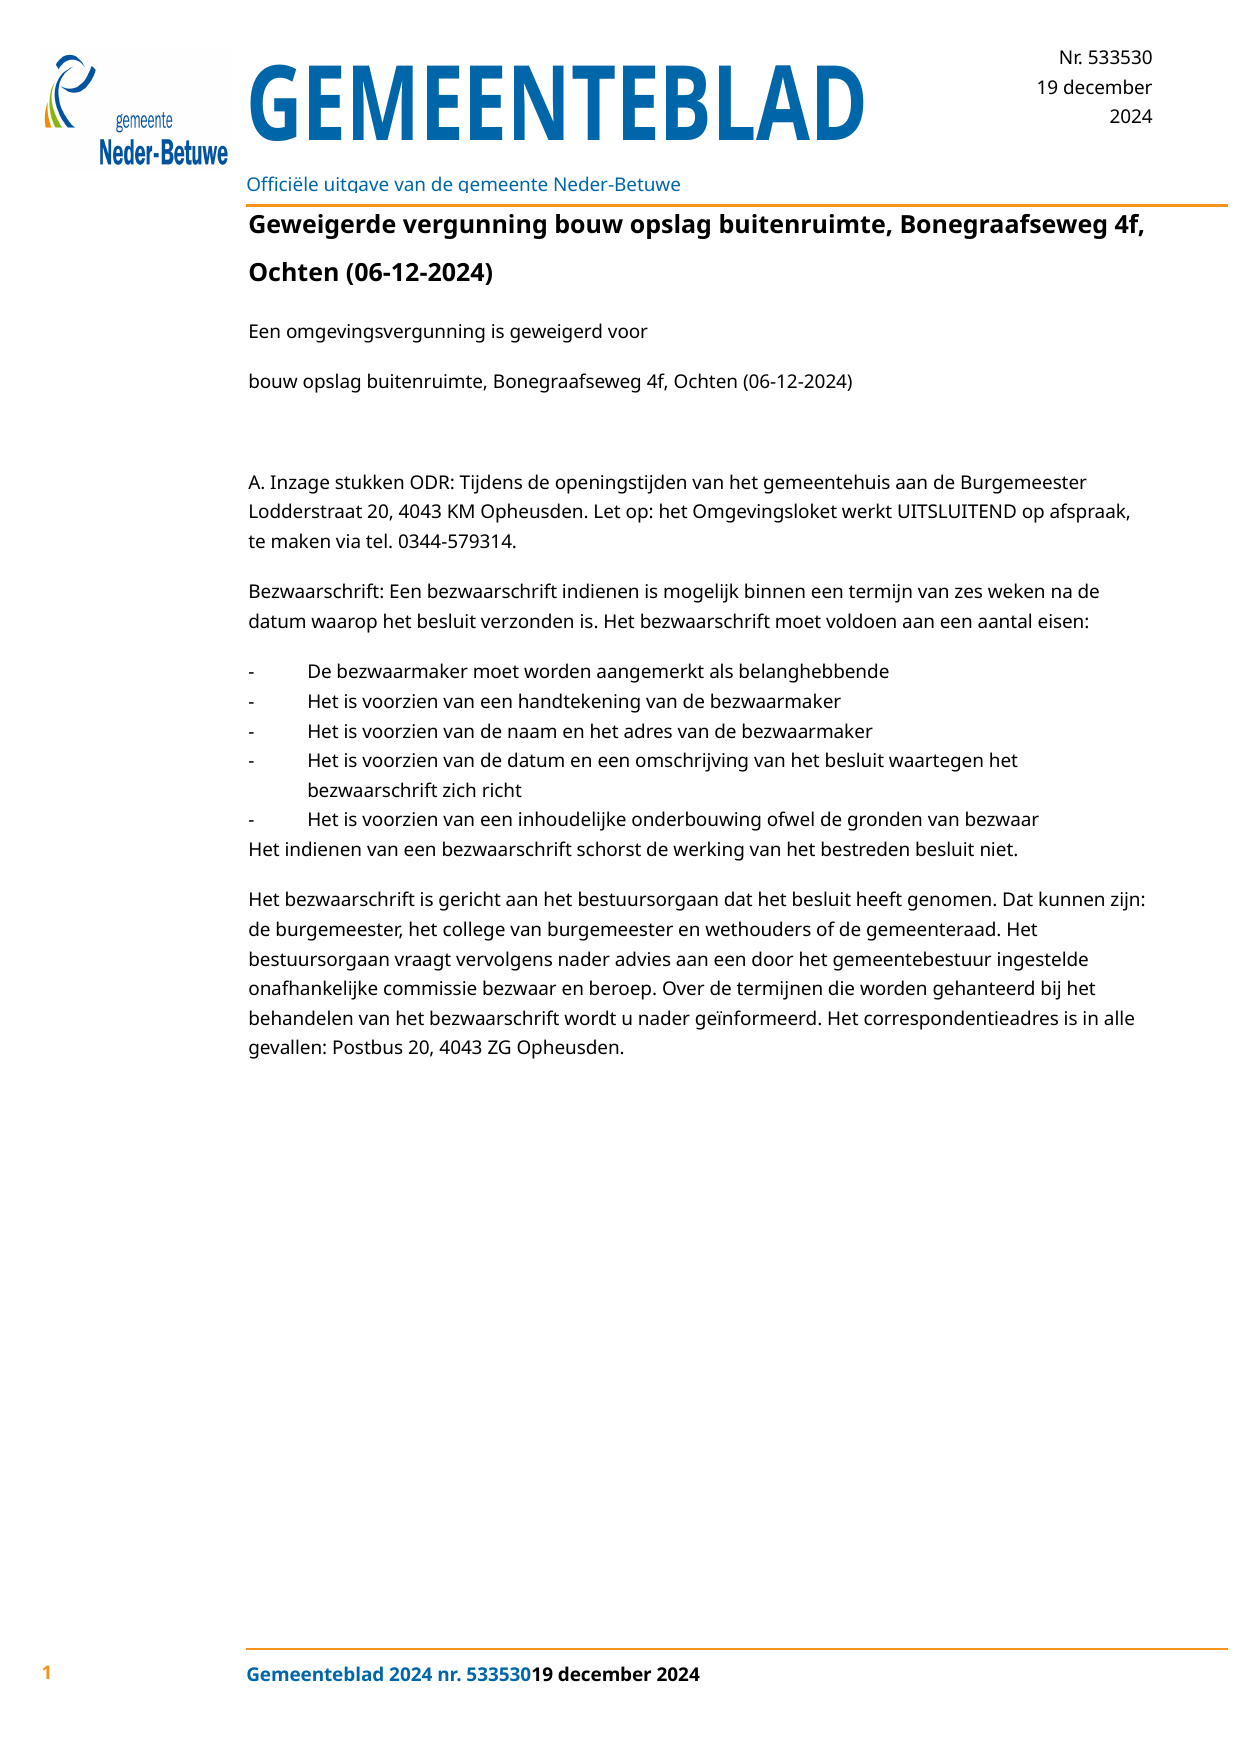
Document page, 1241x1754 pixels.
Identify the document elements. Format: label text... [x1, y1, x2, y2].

text Bezwaarschrift: Een bezwaarschrift indienen is mogelijk binnen een termijn van zes weken na de datum waarop het besluit verzonden is. Het bezwaarschrift moet voldoen aan een aantal eisen: [248, 579, 1152, 634]
text Geweigerde vergunning bouw opslag buitenruimte, Bonegraafseweg 4f, Ochten (06-12-2024) [248, 207, 1152, 288]
text Een omgevingsvergunning is geweigerd voor [248, 318, 1152, 344]
list Het is voorzien van een inhoudelijke onderbouwing ofwel de gronden van bezwaar [248, 807, 1152, 832]
list Het is voorzien van een handtekening van de bezwaarmaker [248, 688, 1152, 714]
list Het is voorzien van de datum en een omschrijving van het besluit waartegen het bezwaarschrift zich richt [248, 747, 1152, 803]
picture [41, 47, 231, 172]
text bouw opslag buitenruimte, Bonegraafseweg 4f, Ochten (06-12-2024) [248, 368, 1152, 394]
list De bezwaarmaker moet worden aangemerkt als belanghebbende [248, 659, 1152, 684]
text A. Inzage stukken ODR: Tijdens de openingstijden van het gemeentehuis aan de Burgemeester Lodderstraat 20, 4043 KM Opheusden. Let op: het Omgevingsloket werkt UITSLUITEND op afspraak, te maken via tel. 0344-579314. [248, 469, 1152, 554]
list Het is voorzien van de naam en het adres van de bezwaarmaker [248, 718, 1152, 744]
text Het indienen van een bezwaarschrift schorst de werking van het bestreden besluit niet. [248, 836, 1152, 862]
text Het bezwaarschrift is gericht aan het bestuursorgaan dat het besluit heeft genomen. Dat kunnen zijn: de burgemeester, het college van burgemeester en wethouders of de gemeenteraad. Het bestuursorgaan vraagt vervolgens nader advies aan een door het gemeentebestuur ingestelde onafhankelijke commissie bezwaar en beroep. Over de termijnen die worden gehanteerd bij het behandelen van het bezwaarschrift wordt u nader geïnformeerd. Het correspondentieadres is in alle gevallen: Postbus 20, 4043 ZG Opheusden. [248, 887, 1152, 1060]
